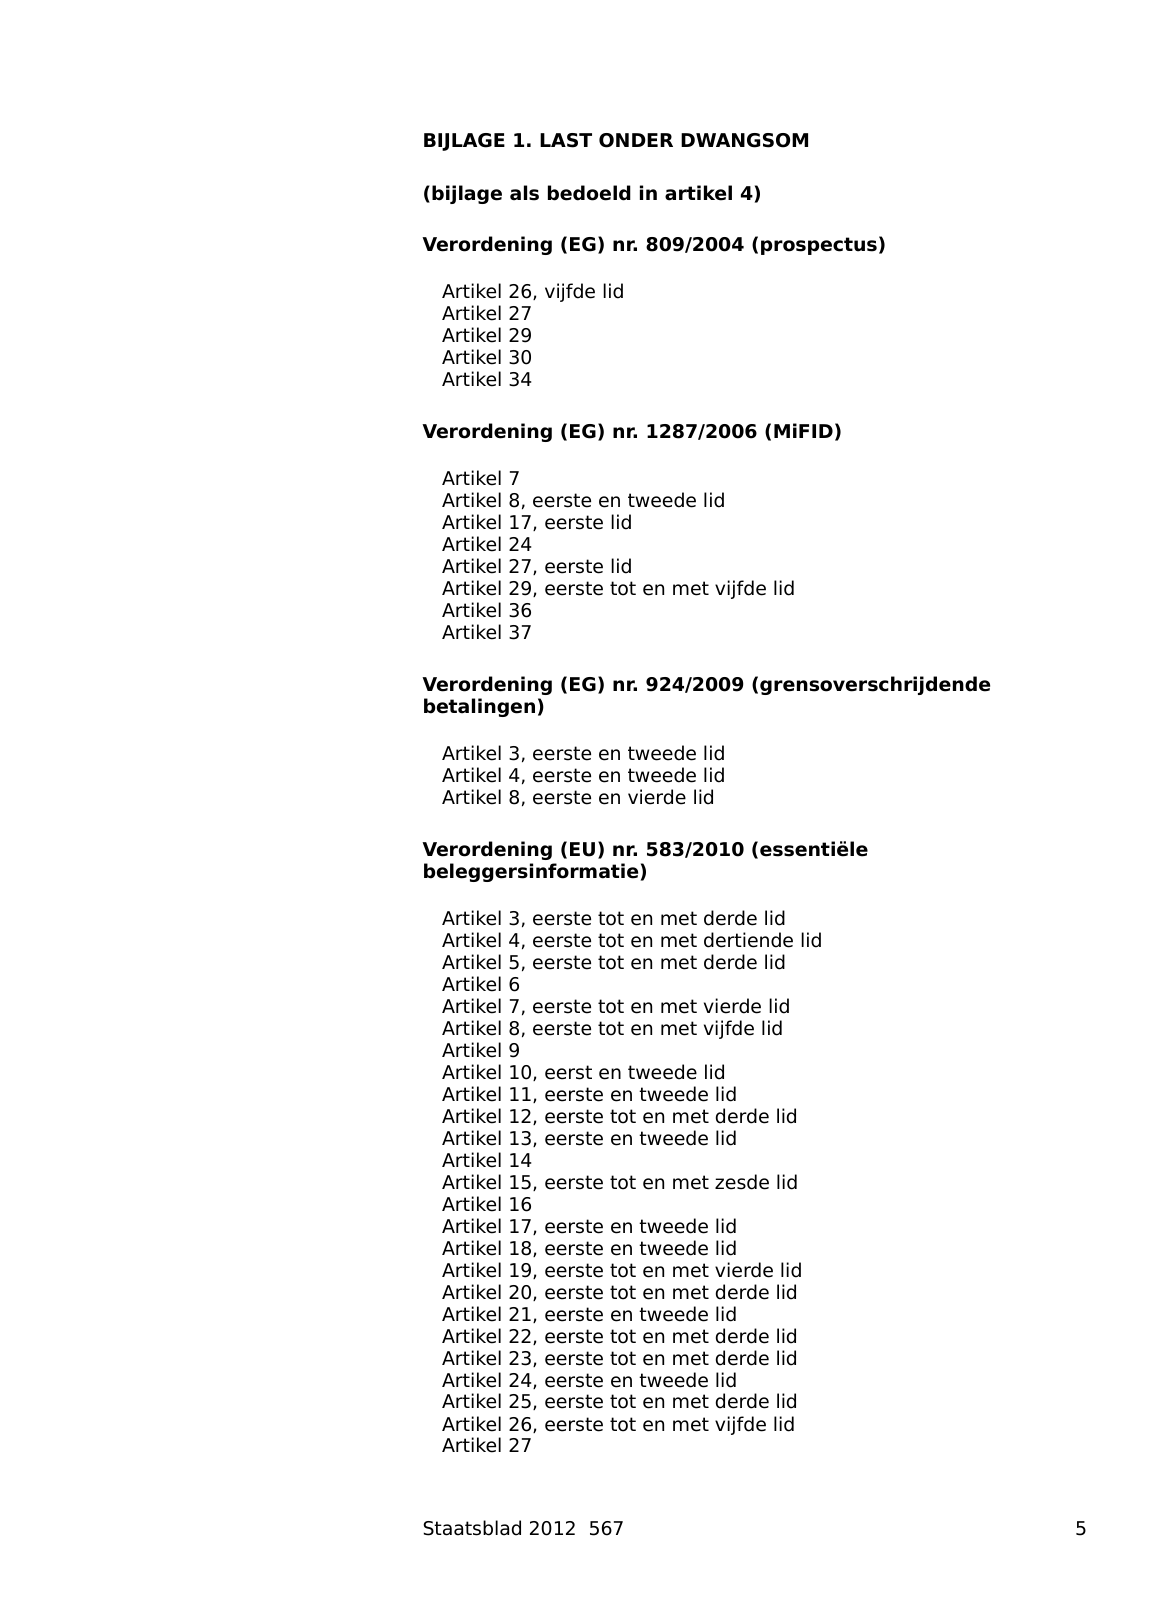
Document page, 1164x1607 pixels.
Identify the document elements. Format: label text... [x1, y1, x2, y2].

subtitle Verordening (EG) nr. 809/2004 (prospectus) [422, 234, 1087, 256]
text Artikel 7, eerste tot en met vierde lid [422, 996, 1087, 1018]
text Artikel 24, eerste en tweede lid [422, 1369, 1087, 1391]
text Artikel 26, eerste tot en met vijfde lid [422, 1413, 1087, 1435]
text Artikel 25, eerste tot en met derde lid [422, 1391, 1087, 1413]
text Artikel 29 [422, 325, 1087, 347]
text Artikel 20, eerste tot en met derde lid [422, 1282, 1087, 1303]
text Artikel 27, eerste lid [422, 556, 1087, 578]
text Artikel 12, eerste tot en met derde lid [422, 1106, 1087, 1128]
text Artikel 11, eerste en tweede lid [422, 1084, 1087, 1106]
text Artikel 27 [422, 303, 1087, 325]
subtitle BIJLAGE 1. LAST ONDER DWANGSOM [422, 130, 1087, 152]
text Artikel 24 [422, 534, 1087, 556]
text Artikel 10, eerst en tweede lid [422, 1062, 1087, 1084]
text Artikel 27 [422, 1435, 1087, 1457]
text Artikel 16 [422, 1194, 1087, 1216]
text Artikel 8, eerste en tweede lid [422, 490, 1087, 512]
text Artikel 36 [422, 600, 1087, 622]
text Artikel 9 [422, 1040, 1087, 1062]
text Artikel 5, eerste tot en met derde lid [422, 952, 1087, 974]
text Artikel 18, eerste en tweede lid [422, 1238, 1087, 1259]
text Artikel 37 [422, 622, 1087, 644]
text Artikel 8, eerste tot en met vijfde lid [422, 1018, 1087, 1040]
text Artikel 15, eerste tot en met zesde lid [422, 1172, 1087, 1194]
text Artikel 23, eerste tot en met derde lid [422, 1347, 1087, 1369]
text Artikel 26, vijfde lid [422, 281, 1087, 303]
text Artikel 21, eerste en tweede lid [422, 1303, 1087, 1326]
subtitle Verordening (EG) nr. 1287/2006 (MiFID) [422, 421, 1087, 443]
text Artikel 29, eerste tot en met vijfde lid [422, 578, 1087, 600]
text Artikel 4, eerste tot en met dertiende lid [422, 930, 1087, 952]
text Artikel 17, eerste lid [422, 512, 1087, 534]
subtitle Verordening (EG) nr. 924/2009 (grensoverschrijdende betalingen) [422, 674, 1087, 718]
text Artikel 7 [422, 468, 1087, 490]
text Artikel 14 [422, 1150, 1087, 1172]
text Artikel 4, eerste en tweede lid [422, 765, 1087, 787]
text Artikel 3, eerste en tweede lid [422, 743, 1087, 765]
text Artikel 30 [422, 347, 1087, 369]
text Artikel 19, eerste tot en met vierde lid [422, 1259, 1087, 1282]
text Artikel 22, eerste tot en met derde lid [422, 1326, 1087, 1347]
text Artikel 6 [422, 974, 1087, 996]
text Artikel 3, eerste tot en met derde lid [422, 908, 1087, 930]
subtitle Verordening (EU) nr. 583/2010 (essentiële beleggersinformatie) [422, 839, 1087, 883]
subtitle (bijlage als bedoeld in artikel 4) [422, 182, 1087, 204]
text Artikel 13, eerste en tweede lid [422, 1128, 1087, 1150]
text Artikel 17, eerste en tweede lid [422, 1216, 1087, 1238]
text Artikel 8, eerste en vierde lid [422, 787, 1087, 809]
text Artikel 34 [422, 369, 1087, 391]
